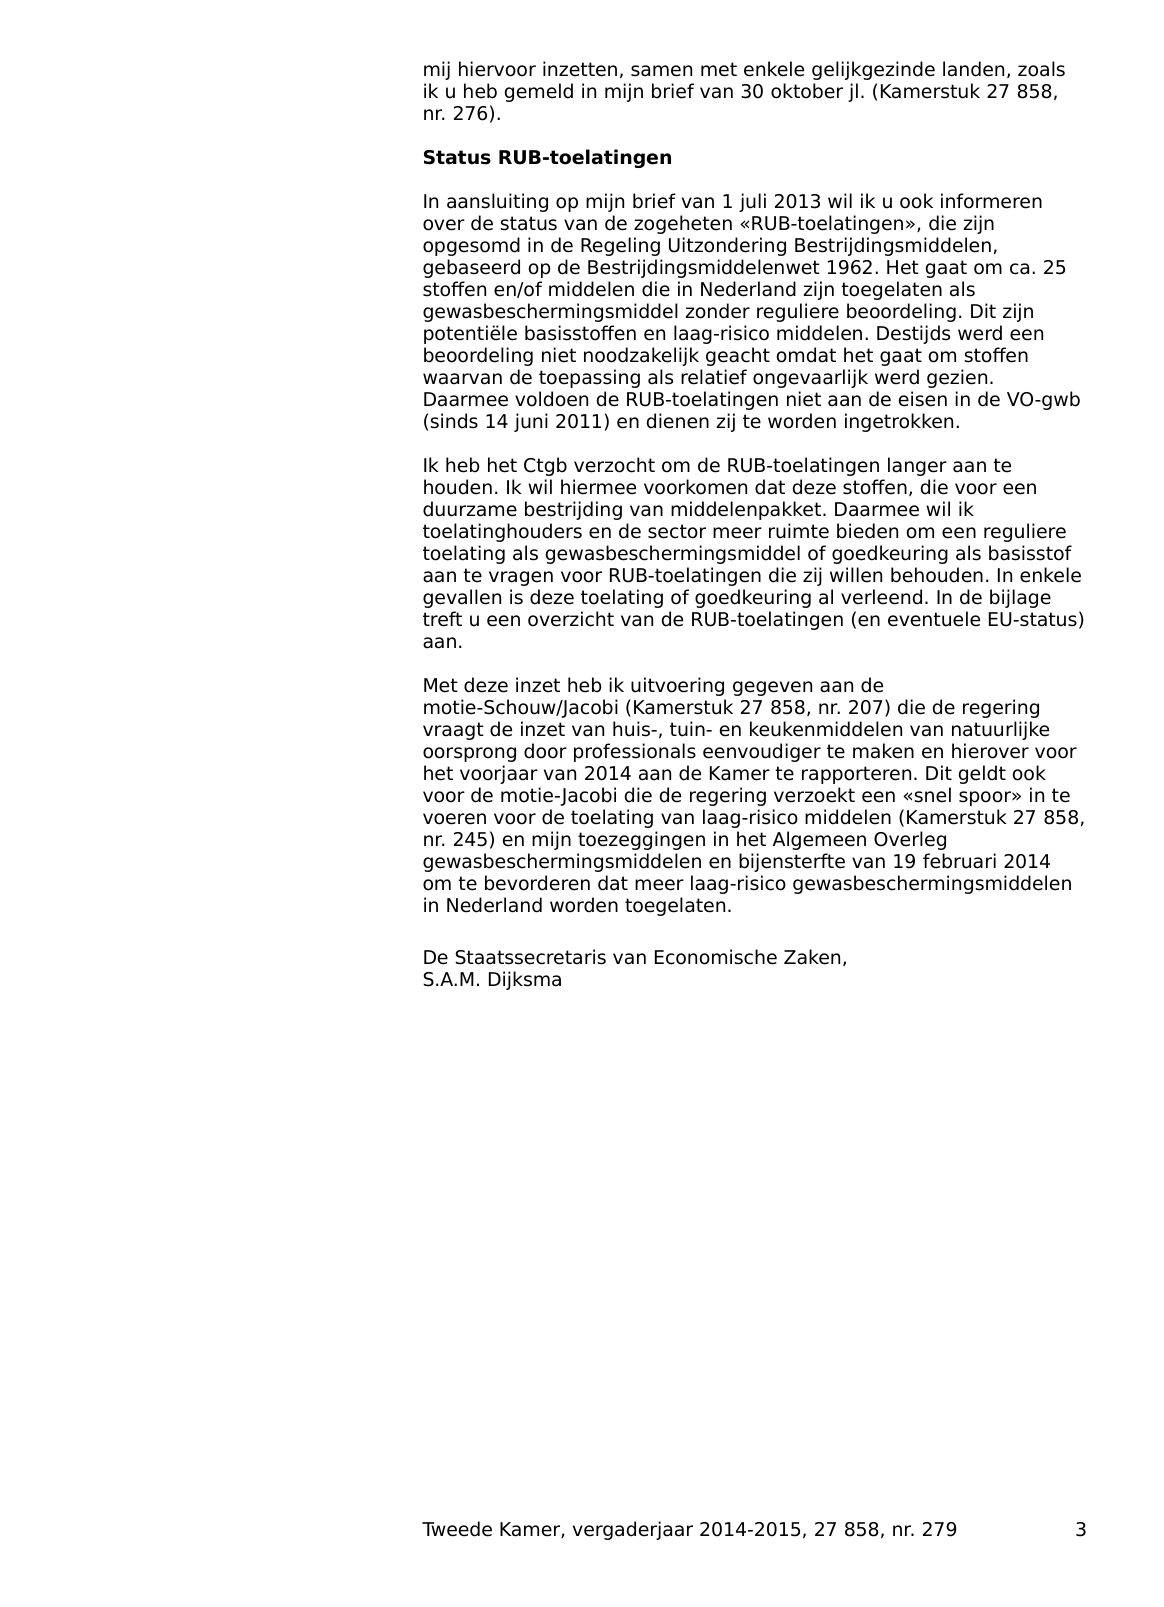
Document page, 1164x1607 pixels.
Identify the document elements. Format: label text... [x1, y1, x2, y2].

subtitle Status RUB-toelatingen [422, 147, 1087, 169]
text In aansluiting op mijn brief van 1 juli 2013 wil ik u ook informeren over de status van de zogeheten «RUB-toelatingen», die zijn opgesomd in de Regeling Uitzondering Bestrijdingsmiddelen, gebaseerd op de Bestrijdingsmiddelenwet 1962. Het gaat om ca. 25 stoffen en/of middelen die in Nederland zijn toegelaten als gewasbeschermingsmiddel zonder reguliere beoordeling. Dit zijn potentiële basisstoffen en laag-risico middelen. Destijds werd een beoordeling niet noodzakelijk geacht omdat het gaat om stoffen waarvan de toepassing als relatief ongevaarlijk werd gezien. Daarmee voldoen de RUB-toelatingen niet aan de eisen in de VO-gwb (sinds 14 juni 2011) en dienen zij te worden ingetrokken. [422, 191, 1087, 433]
text Ik heb het Ctgb verzocht om de RUB-toelatingen langer aan te houden. Ik wil hiermee voorkomen dat deze stoffen, die voor een duurzame bestrijding van middelenpakket. Daarmee wil ik toelatinghouders en de sector meer ruimte bieden om een reguliere toelating als gewasbeschermingsmiddel of goedkeuring als basisstof aan te vragen voor RUB-toelatingen die zij willen behouden. In enkele gevallen is deze toelating of goedkeuring al verleend. In de bijlage treft u een overzicht van de RUB-toelatingen (en eventuele EU-status) aan. [422, 455, 1087, 653]
text mij hiervoor inzetten, samen met enkele gelijkgezinde landen, zoals ik u heb gemeld in mijn brief van 30 oktober jl. (Kamerstuk 27 858, nr. 276). [422, 59, 1087, 125]
text De Staatssecretaris van Economische Zaken, S.A.M. Dijksma [422, 947, 1087, 991]
text Met deze inzet heb ik uitvoering gegeven aan de motie-Schouw/Jacobi (Kamerstuk 27 858, nr. 207) die de regering vraagt de inzet van huis-, tuin- en keukenmiddelen van natuurlijke oorsprong door professionals eenvoudiger te maken en hierover voor het voorjaar van 2014 aan de Kamer te rapporteren. Dit geldt ook voor de motie-Jacobi die de regering verzoekt een «snel spoor» in te voeren voor de toelating van laag-risico middelen (Kamerstuk 27 858, nr. 245) en mijn toezeggingen in het Algemeen Overleg gewasbeschermingsmiddelen en bijensterfte van 19 februari 2014 om te bevorderen dat meer laag-risico gewasbeschermingsmiddelen in Nederland worden toegelaten. [422, 675, 1087, 917]
